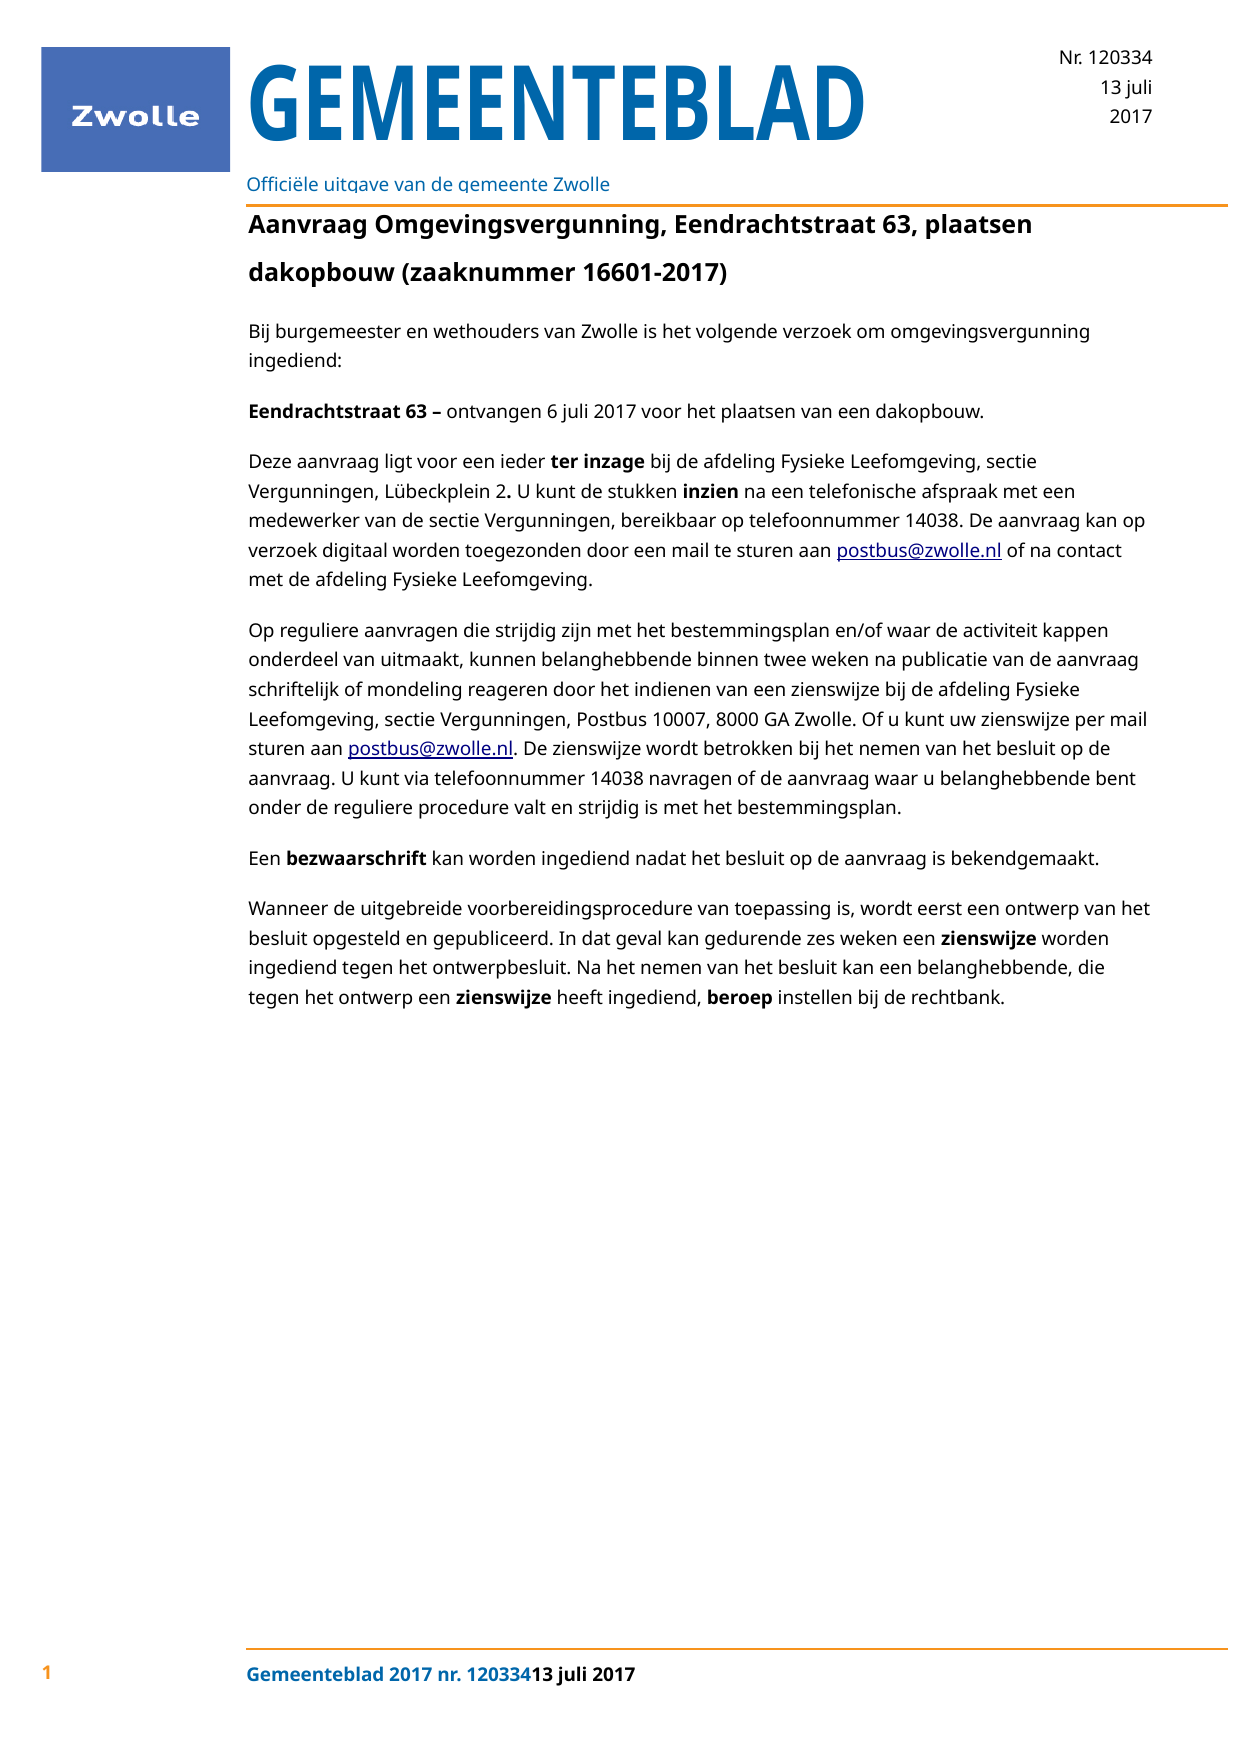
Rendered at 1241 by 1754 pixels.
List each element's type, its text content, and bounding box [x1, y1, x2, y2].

text Aanvraag Omgevingsvergunning, Eendrachtstraat 63, plaatsen dakopbouw (zaaknummer 16601-2017) [248, 207, 1152, 288]
text Bij burgemeester en wethouders van Zwolle is het volgende verzoek om omgevingsvergunning ingediend: [248, 318, 1152, 373]
text Een bezwaarschrift kan worden ingediend nadat het besluit op de aanvraag is bekendgemaakt. [248, 845, 1152, 871]
text Eendrachtstraat 63 – ontvangen 6 juli 2017 voor het plaatsen van een dakopbouw. [248, 398, 1152, 424]
text Wanneer de uitgebreide voorbereidingsprocedure van toepassing is, wordt eerst een ontwerp van het besluit opgesteld en gepubliceerd. In dat geval kan gedurende zes weken een zienswijze worden ingediend tegen het ontwerpbesluit. Na het nemen van het besluit kan een belanghebbende, die tegen het ontwerp een zienswijze heeft ingediend, beroep instellen bij de rechtbank. [248, 895, 1152, 1010]
text Deze aanvraag ligt voor een ieder ter inzage bij de afdeling Fysieke Leefomgeving, sectie Vergunningen, Lübeckplein 2. U kunt de stukken inzien na een telefonische afspraak met een medewerker van de sectie Vergunningen, bereikbaar op telefoonnummer 14038. De aanvraag kan op verzoek digitaal worden toegezonden door een mail te sturen aan postbus@zwolle.nl of na contact met de afdeling Fysieke Leefomgeving. [248, 448, 1152, 592]
text Op reguliere aanvragen die strijdig zijn met het bestemmingsplan en/of waar de activiteit kappen onderdeel van uitmaakt, kunnen belanghebbende binnen twee weken na publicatie van de aanvraag schriftelijk of mondeling reageren door het indienen van een zienswijze bij de afdeling Fysieke Leefomgeving, sectie Vergunningen, Postbus 10007, 8000 GA Zwolle. Of u kunt uw zienswijze per mail sturen aan postbus@zwolle.nl. De zienswijze wordt betrokken bij het nemen van het besluit op de aanvraag. U kunt via telefoonnummer 14038 navragen of de aanvraag waar u belanghebbende bent onder de reguliere procedure valt en strijdig is met het bestemmingsplan. [248, 617, 1152, 820]
picture [41, 47, 231, 172]
